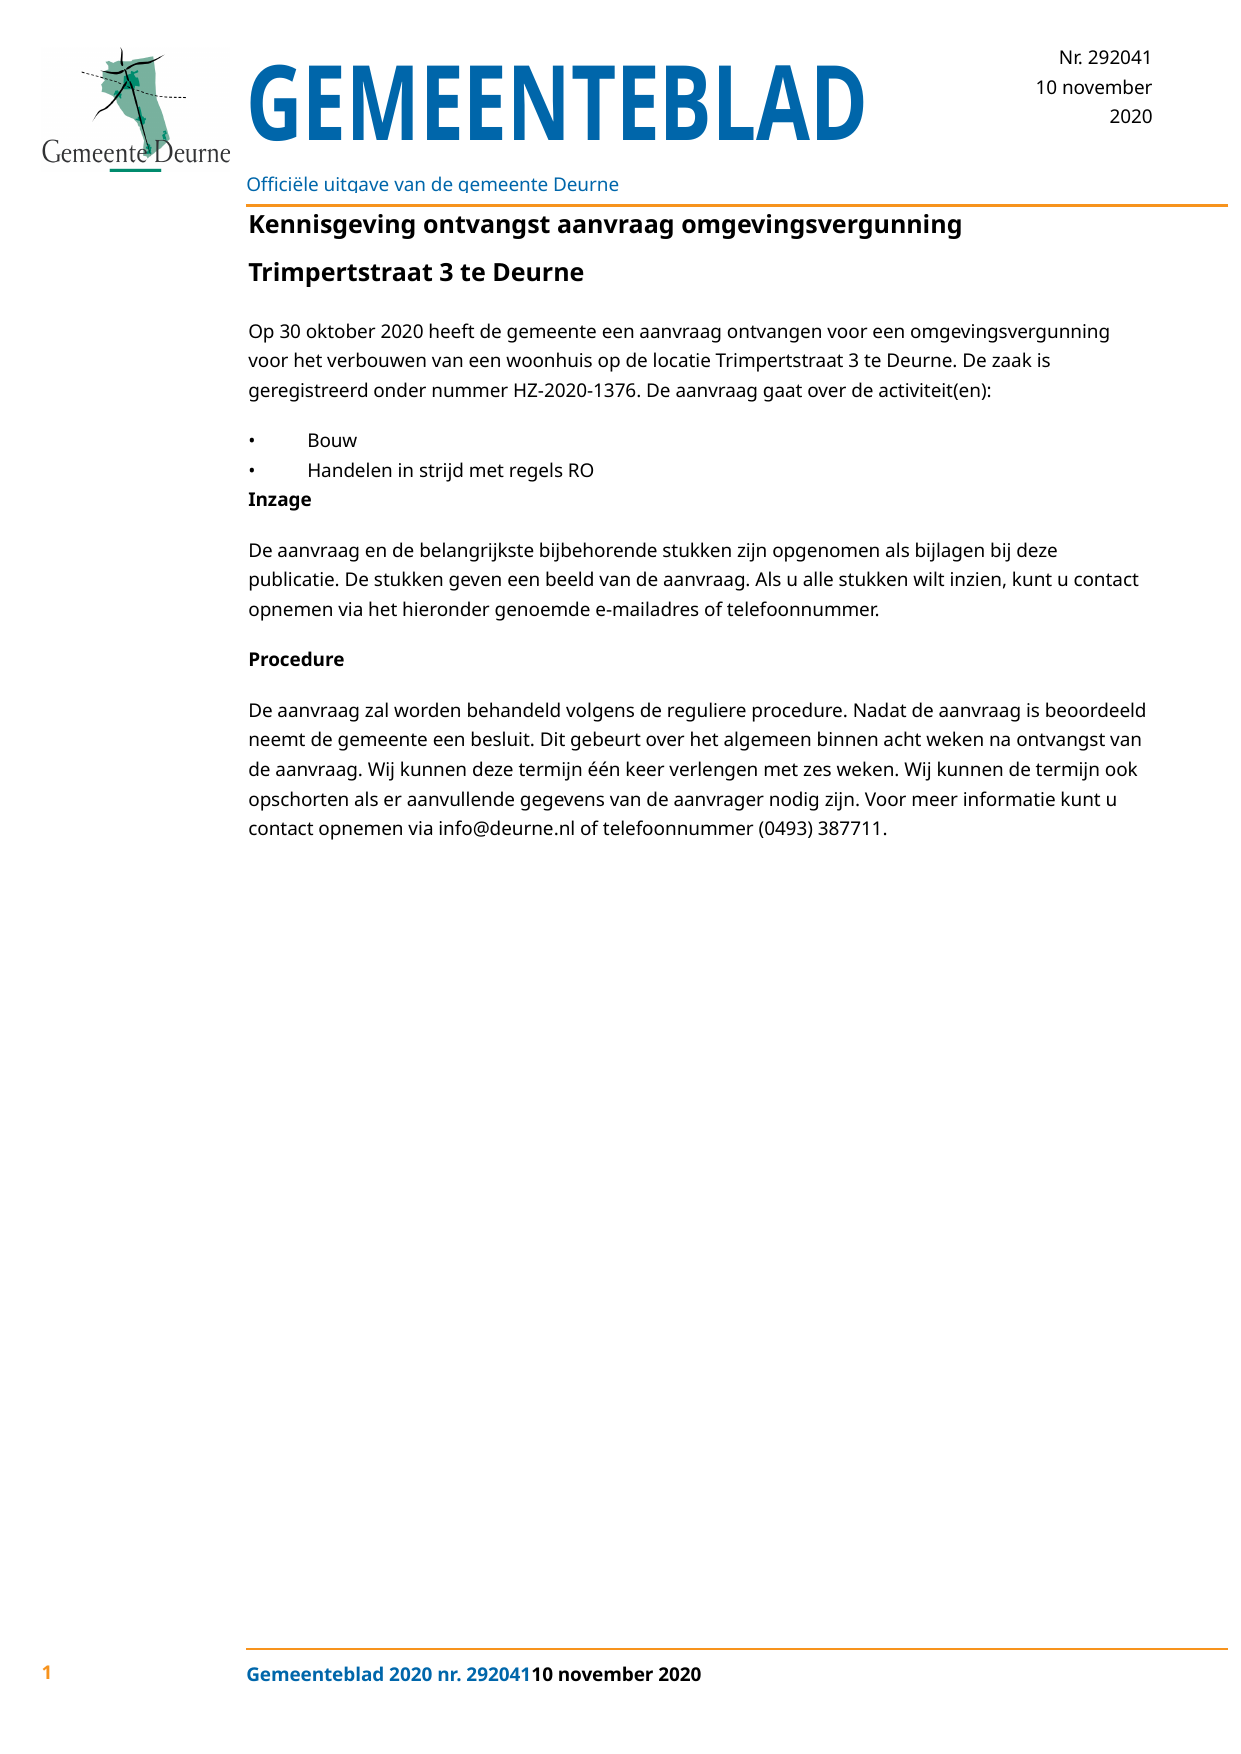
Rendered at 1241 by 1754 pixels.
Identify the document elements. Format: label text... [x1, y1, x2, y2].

text De aanvraag en de belangrijkste bijbehorende stukken zijn opgenomen als bijlagen bij deze publicatie. De stukken geven een beeld van de aanvraag. Als u alle stukken wilt inzien, kunt u contact opnemen via het hieronder genoemde e-mailadres of telefoonnummer. [248, 537, 1152, 622]
text De aanvraag zal worden behandeld volgens de reguliere procedure. Nadat de aanvraag is beoordeeld neemt de gemeente een besluit. Dit gebeurt over het algemeen binnen acht weken na ontvangst van de aanvraag. Wij kunnen deze termijn één keer verlengen met zes weken. Wij kunnen de termijn ook opschorten als er aanvullende gegevens van de aanvrager nodig zijn. Voor meer informatie kunt u contact opnemen via info@deurne.nl of telefoonnummer (0493) 387711. [248, 697, 1152, 841]
text Inzage [248, 487, 1152, 512]
list Handelen in strijd met regels RO [248, 457, 1152, 483]
text Kennisgeving ontvangst aanvraag omgevingsvergunning Trimpertstraat 3 te Deurne [248, 207, 1152, 288]
text Procedure [248, 647, 1152, 672]
list Bouw [248, 427, 1152, 453]
picture [41, 47, 231, 172]
text Op 30 oktober 2020 heeft de gemeente een aanvraag ontvangen voor een omgevingsvergunning voor het verbouwen van een woonhuis op de locatie Trimpertstraat 3 te Deurne. De zaak is geregistreerd onder nummer HZ-2020-1376. De aanvraag gaat over de activiteit(en): [248, 318, 1152, 403]
